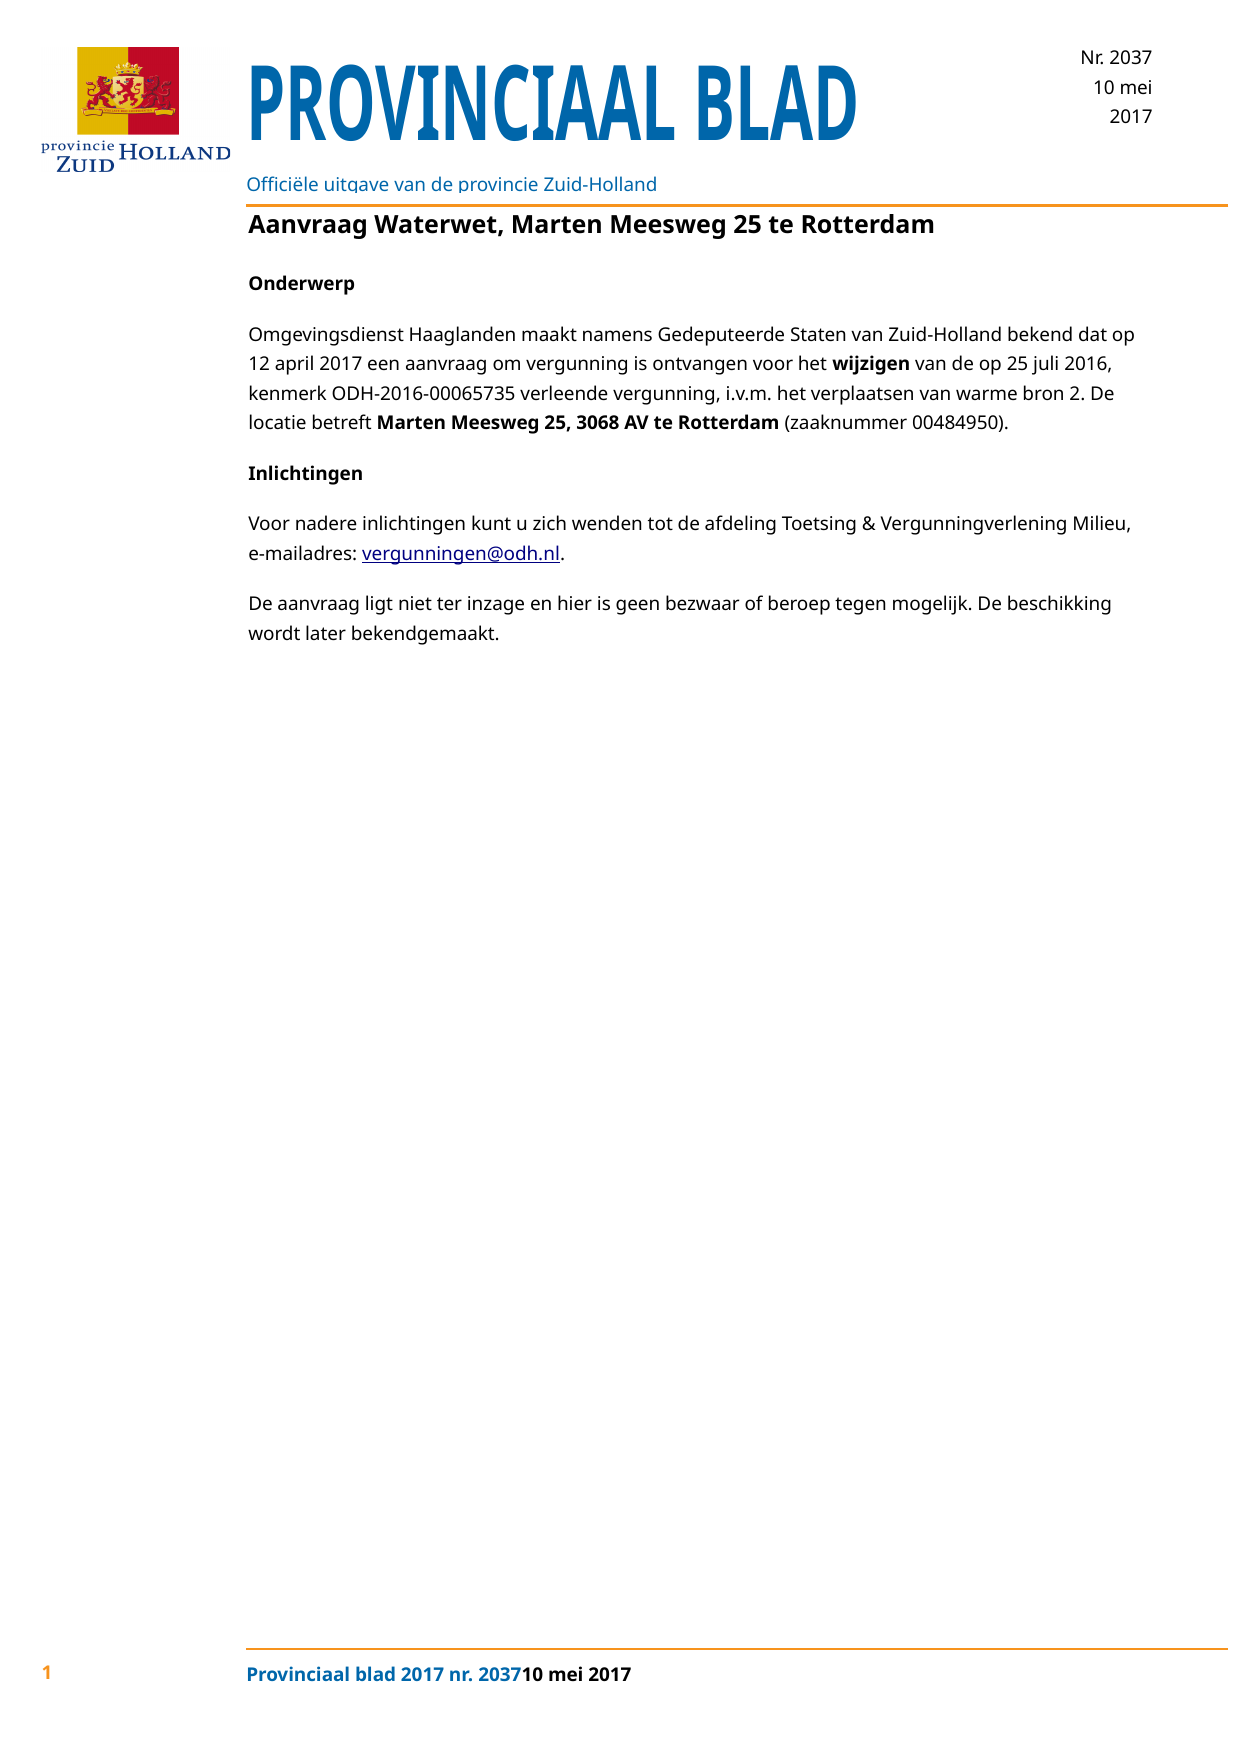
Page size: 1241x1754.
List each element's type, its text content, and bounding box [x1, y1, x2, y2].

text Onderwerp [248, 270, 1152, 296]
picture [41, 47, 231, 172]
text De aanvraag ligt niet ter inzage en hier is geen bezwaar of beroep tegen mogelijk. De beschikking wordt later bekendgemaakt. [248, 590, 1152, 646]
text Aanvraag Waterwet, Marten Meesweg 25 te Rotterdam [248, 207, 1152, 241]
text Omgevingsdienst Haaglanden maakt namens Gedeputeerde Staten van Zuid-Holland bekend dat op 12 april 2017 een aanvraag om vergunning is ontvangen voor het wijzigen van de op 25 juli 2016, kenmerk ODH-2016-00065735 verleende vergunning, i.v.m. het verplaatsen van warme bron 2. De locatie betreft Marten Meesweg 25, 3068 AV te Rotterdam (zaaknummer 00484950). [248, 321, 1152, 435]
text Voor nadere inlichtingen kunt u zich wenden tot de afdeling Toetsing & Vergunningverlening Milieu, e-mailadres: vergunningen@odh.nl. [248, 510, 1152, 566]
text Inlichtingen [248, 460, 1152, 486]
